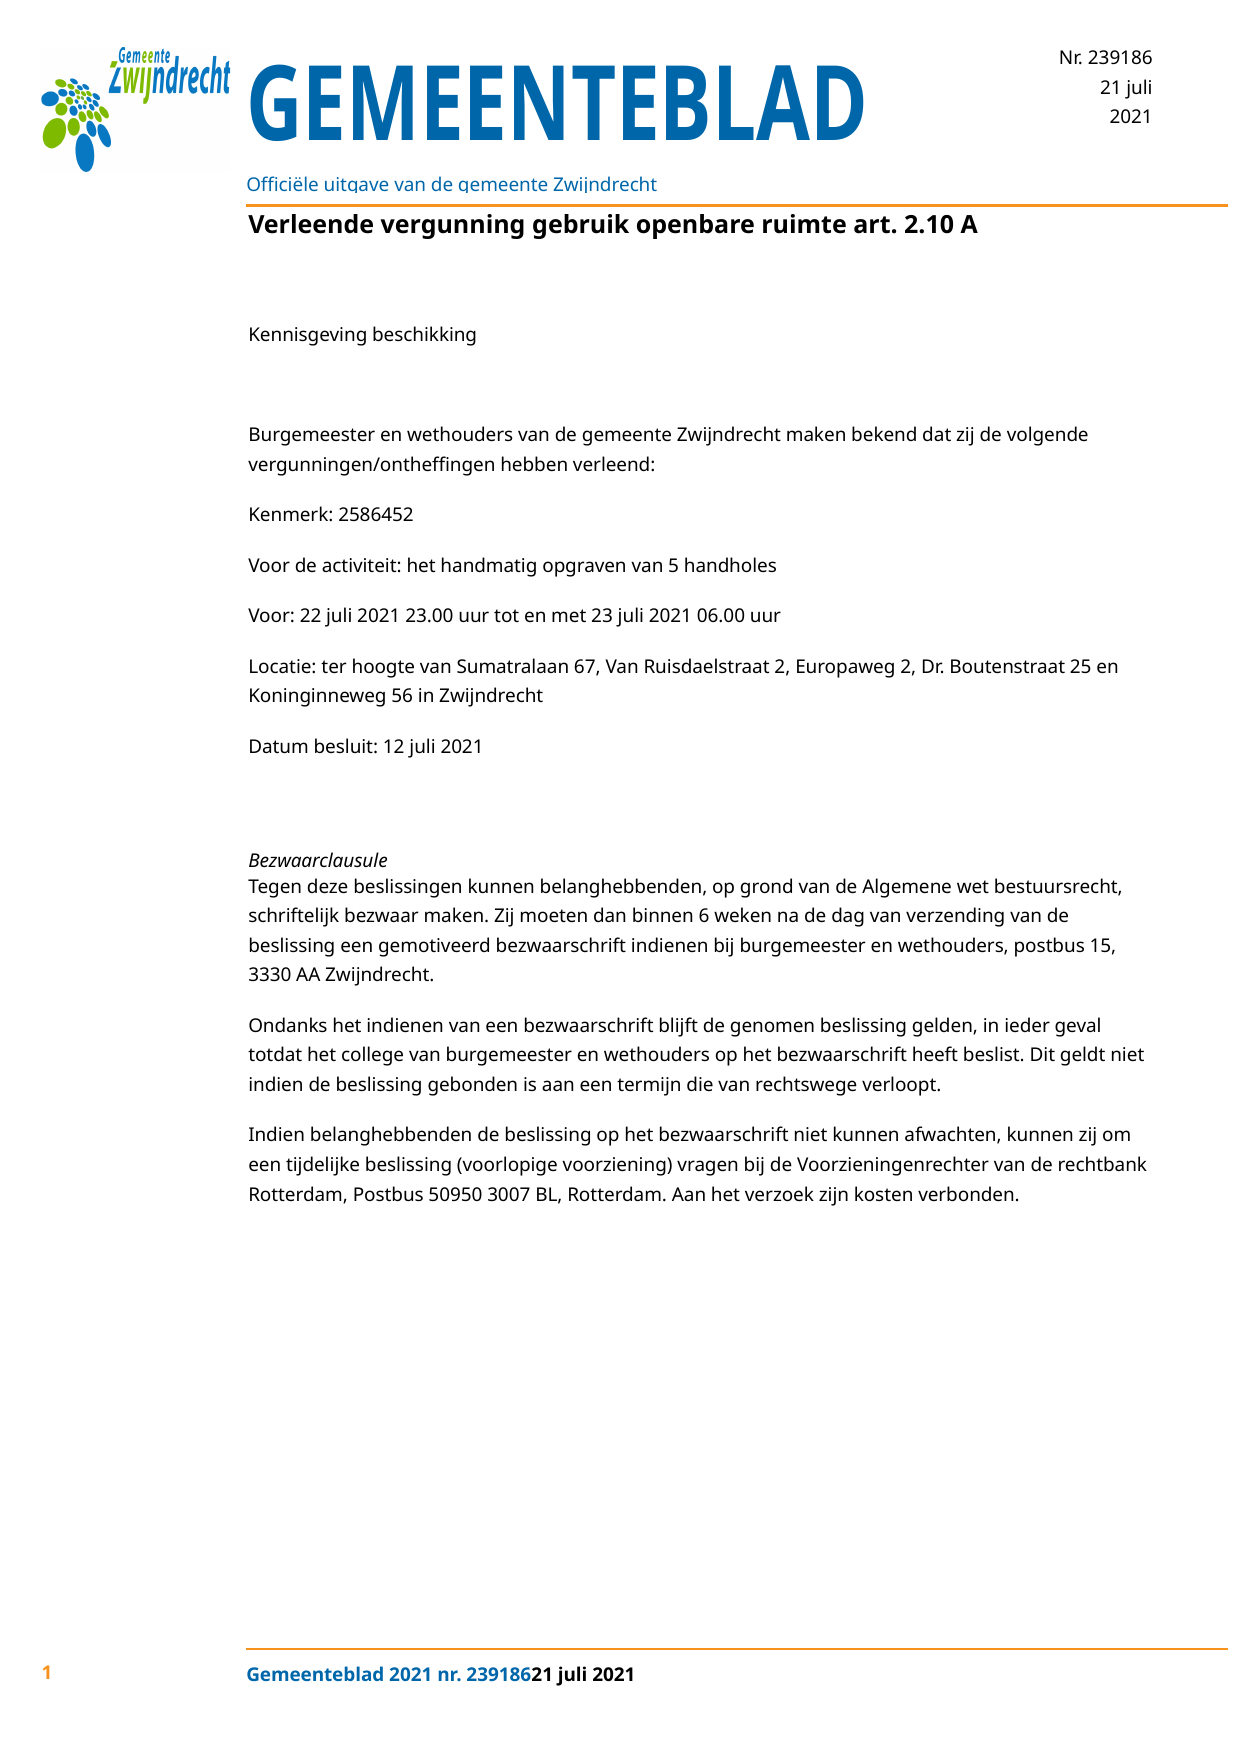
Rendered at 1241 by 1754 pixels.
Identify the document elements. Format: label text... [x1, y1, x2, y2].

text Indien belanghebbenden de beslissing op het bezwaarschrift niet kunnen afwachten, kunnen zij om een tijdelijke beslissing (voorlopige voorziening) vragen bij de Voorzieningenrechter van de rechtbank Rotterdam, Postbus 50950 3007 BL, Rotterdam. Aan het verzoek zijn kosten verbonden. [248, 1122, 1152, 1207]
text Voor de activiteit: het handmatig opgraven van 5 handholes [248, 552, 1152, 578]
picture [41, 47, 231, 172]
text Kenmerk: 2586452 [248, 502, 1152, 527]
text Datum besluit: 12 juli 2021 [248, 733, 1152, 758]
text Tegen deze beslissingen kunnen belanghebbenden, op grond van de Algemene wet bestuursrecht, schriftelijk bezwaar maken. Zij moeten dan binnen 6 weken na de dag van verzending van de beslissing een gemotiveerd bezwaarschrift indienen bij burgemeester en wethouders, postbus 15, 3330 AA Zwijndrecht. [248, 873, 1152, 987]
text Burgemeester en wethouders van de gemeente Zwijndrecht maken bekend dat zij de volgende vergunningen/ontheffingen hebben verleend: [248, 422, 1152, 477]
text Ondanks het indienen van een bezwaarschrift blijft de genomen beslissing gelden, in ieder geval totdat het college van burgemeester en wethouders op het bezwaarschrift heeft beslist. Dit geldt niet indien de beslissing gebonden is aan een termijn die van rechtswege verloopt. [248, 1012, 1152, 1097]
text Kennisgeving beschikking [248, 321, 1152, 346]
text Voor: 22 juli 2021 23.00 uur tot en met 23 juli 2021 06.00 uur [248, 602, 1152, 628]
text Locatie: ter hoogte van Sumatralaan 67, Van Ruisdaelstraat 2, Europaweg 2, Dr. Boutenstraat 25 en Koninginneweg 56 in Zwijndrecht [248, 653, 1152, 708]
text Verleende vergunning gebruik openbare ruimte art. 2.10 A [248, 207, 1152, 241]
text Bezwaarclausule [248, 847, 1152, 873]
